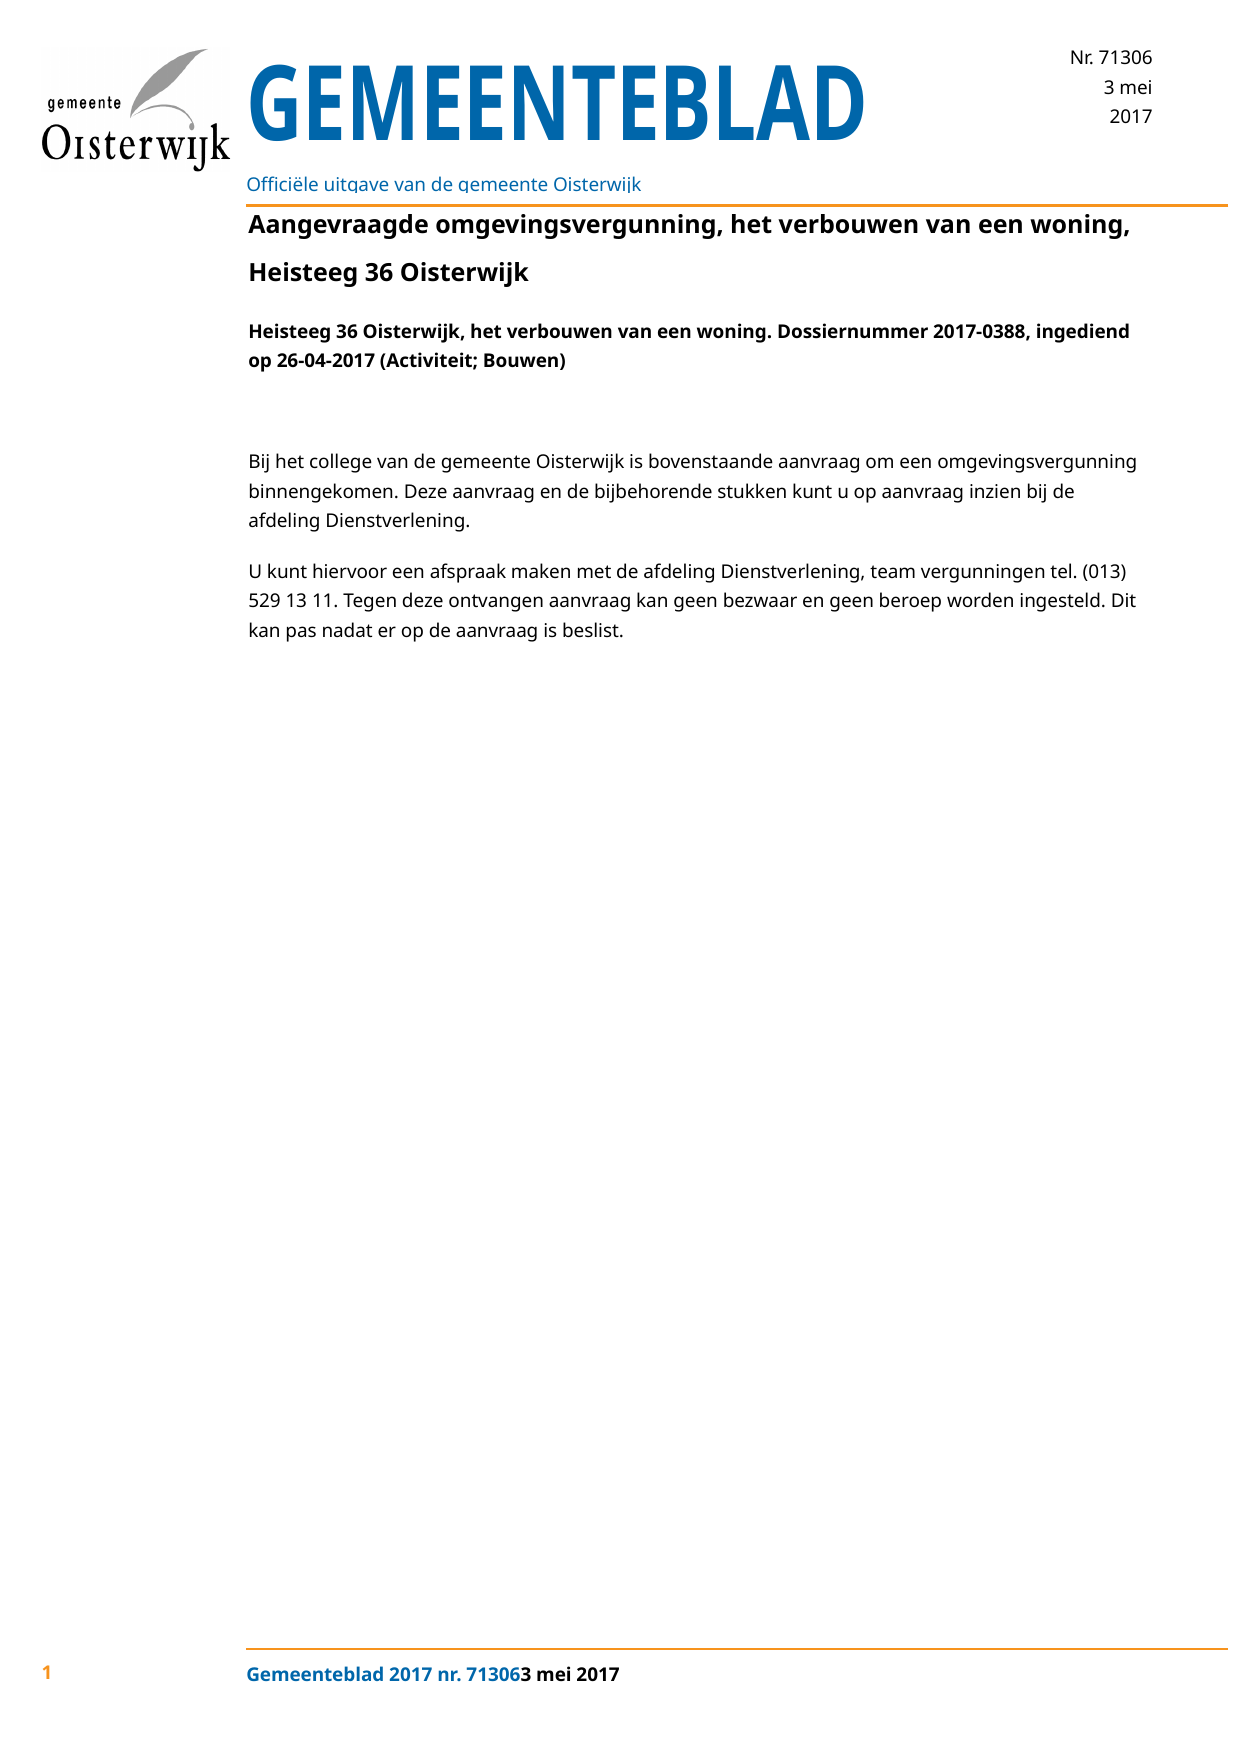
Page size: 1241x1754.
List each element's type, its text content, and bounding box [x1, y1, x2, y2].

text U kunt hiervoor een afspraak maken met de afdeling Dienstverlening, team vergunningen tel. (013) 529 13 11. Tegen deze ontvangen aanvraag kan geen bezwaar en geen beroep worden ingesteld. Dit kan pas nadat er op de aanvraag is beslist. [248, 558, 1152, 643]
picture [41, 47, 231, 172]
text Heisteeg 36 Oisterwijk, het verbouwen van een woning. Dossiernummer 2017-0388, ingediend op 26-04-2017 (Activiteit; Bouwen) [248, 318, 1152, 373]
text Aangevraagde omgevingsvergunning, het verbouwen van een woning, Heisteeg 36 Oisterwijk [248, 207, 1152, 288]
text Bij het college van de gemeente Oisterwijk is bovenstaande aanvraag om een omgevingsvergunning binnengekomen. Deze aanvraag en de bijbehorende stukken kunt u op aanvraag inzien bij de afdeling Dienstverlening. [248, 448, 1152, 533]
